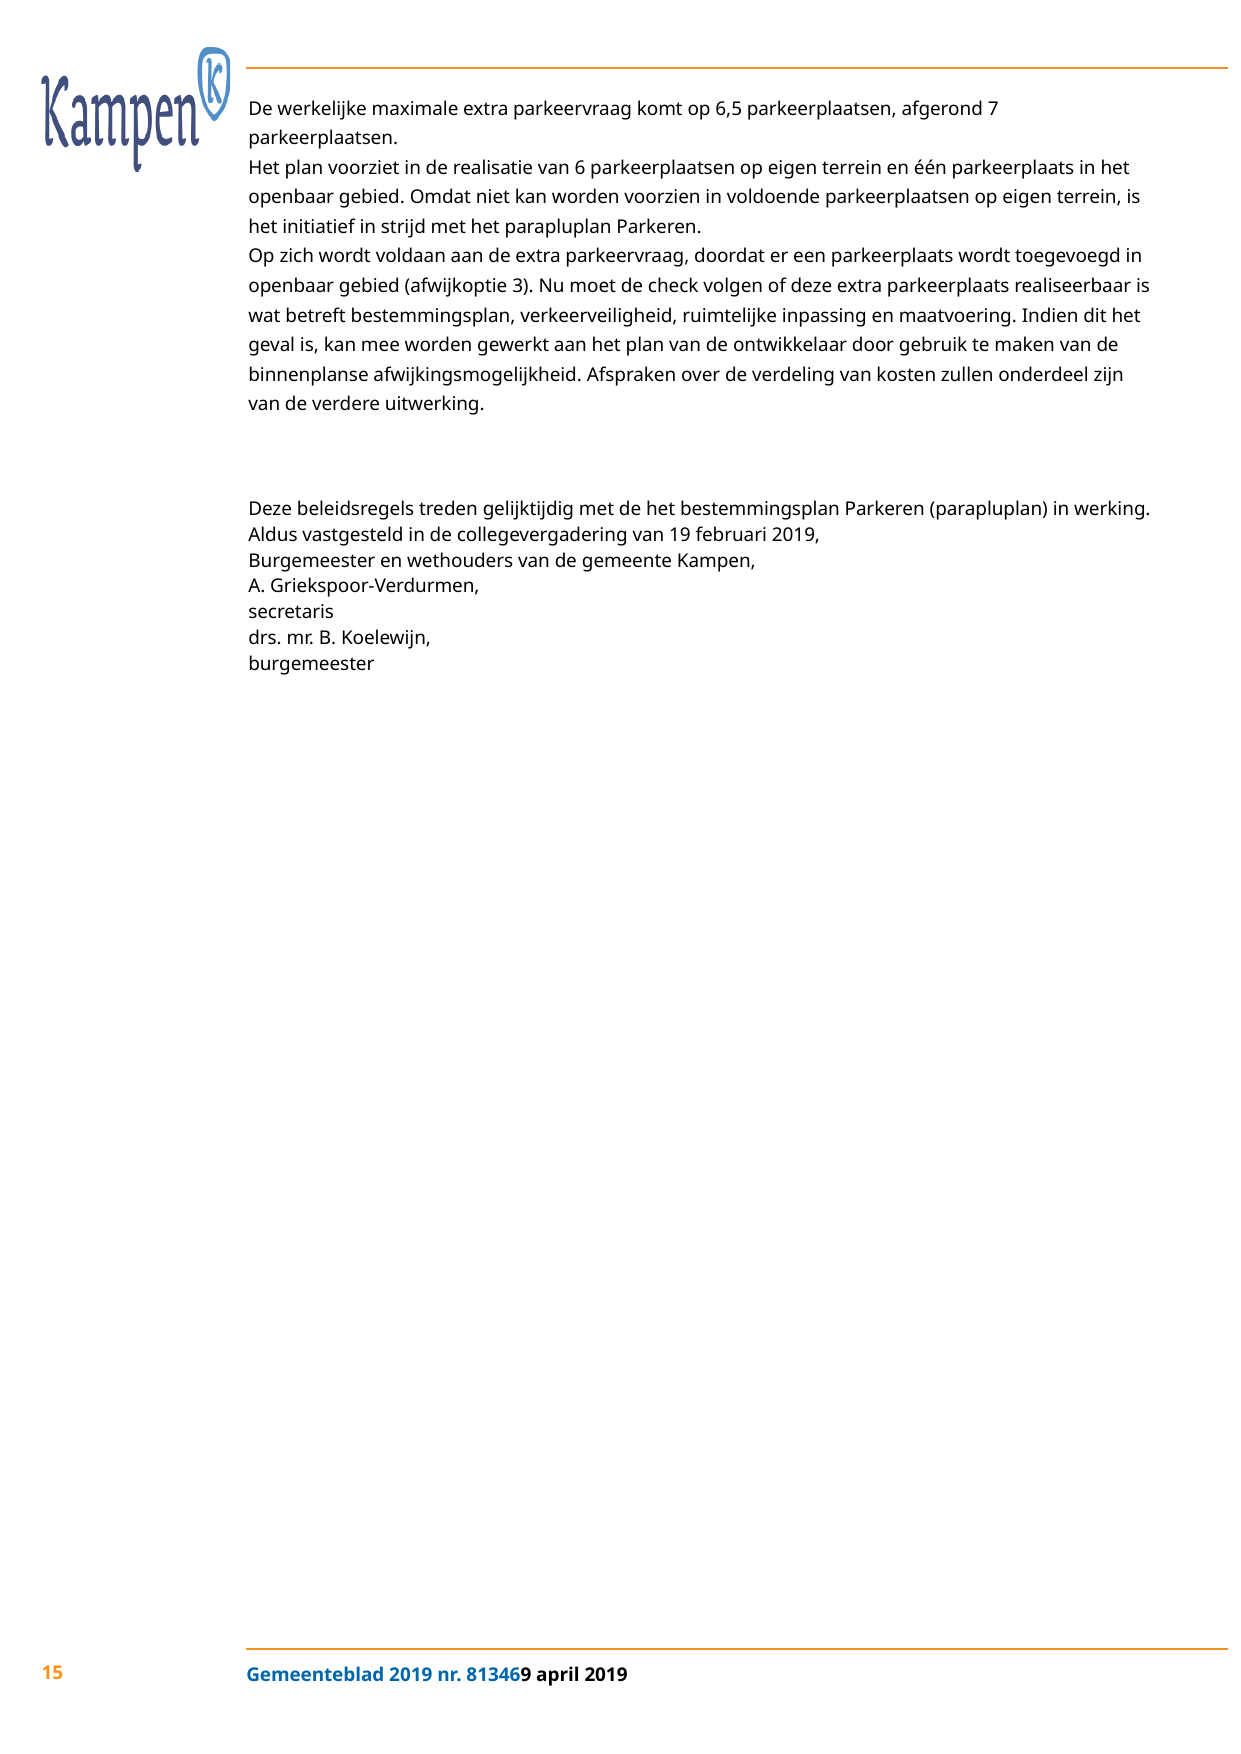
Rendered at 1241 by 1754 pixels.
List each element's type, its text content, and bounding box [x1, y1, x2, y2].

text secretaris [248, 598, 1152, 624]
text drs. mr. B. Koelewijn, [248, 624, 1152, 650]
text Burgemeester en wethouders van de gemeente Kampen, [248, 547, 1152, 573]
text Op zich wordt voldaan aan de extra parkeervraag, doordat er een parkeerplaats wordt toegevoegd in openbaar gebied (afwijkoptie 3). Nu moet de check volgen of deze extra parkeerplaats realiseerbaar is wat betreft bestemmingsplan, verkeerveiligheid, ruimtelijke inpassing en maatvoering. Indien dit het geval is, kan mee worden gewerkt aan het plan van de ontwikkelaar door gebruik te maken van de binnenplanse afwijkingsmogelijkheid. Afspraken over de verdeling van kosten zullen onderdeel zijn van de verdere uitwerking. [248, 243, 1152, 416]
text De werkelijke maximale extra parkeervraag komt op 6,5 parkeerplaatsen, afgerond 7 parkeerplaatsen. [248, 95, 1152, 150]
text Deze beleidsregels treden gelijktijdig met de het bestemmingsplan Parkeren (parapluplan) in werking. [248, 495, 1152, 521]
text burgemeester [248, 650, 1152, 676]
picture [41, 47, 231, 172]
text Aldus vastgesteld in de collegevergadering van 19 februari 2019, [248, 521, 1152, 547]
text Het plan voorziet in de realisatie van 6 parkeerplaatsen op eigen terrein en één parkeerplaats in het openbaar gebied. Omdat niet kan worden voorzien in voldoende parkeerplaatsen op eigen terrein, is het initiatief in strijd met het parapluplan Parkeren. [248, 154, 1152, 239]
text A. Griekspoor-Verdurmen, [248, 573, 1152, 598]
